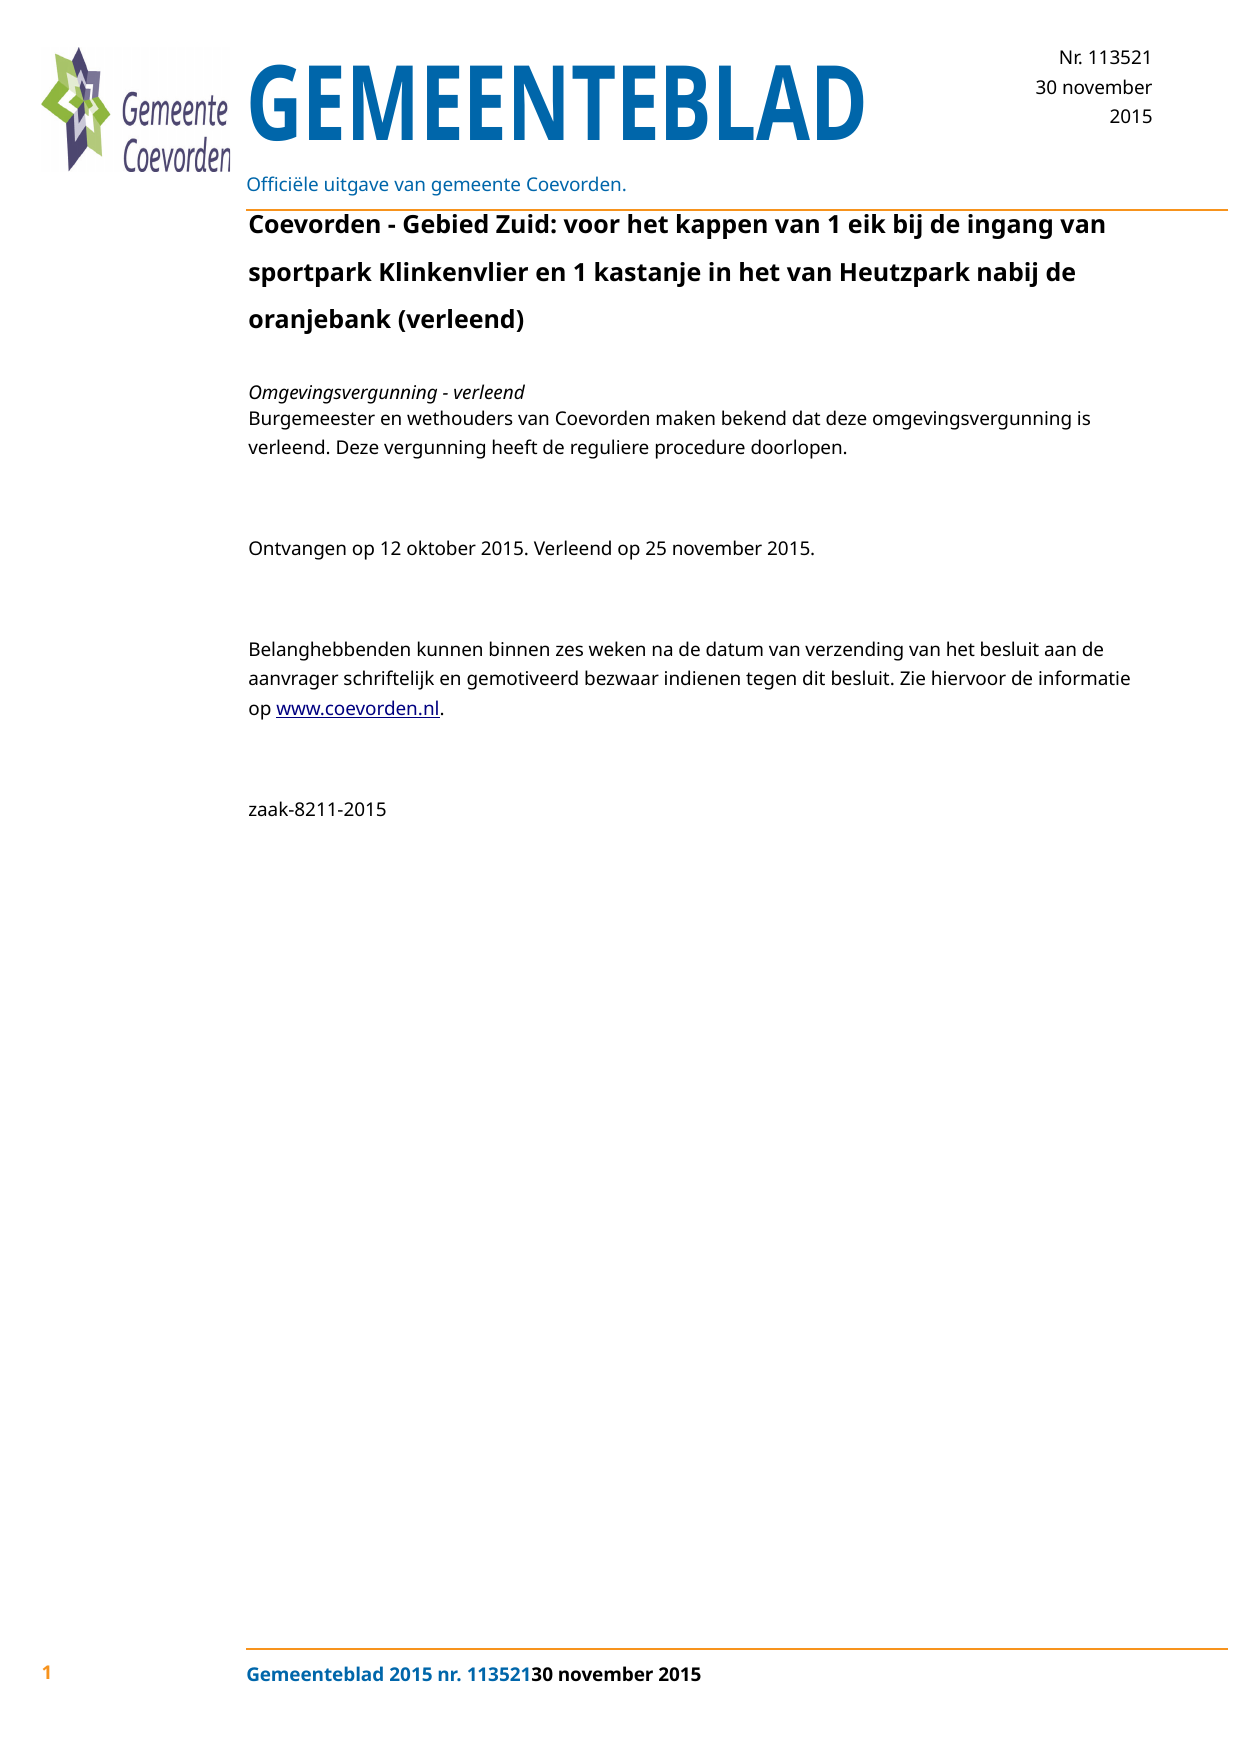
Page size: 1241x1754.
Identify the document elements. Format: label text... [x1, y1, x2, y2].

text Burgemeester en wethouders van Coevorden maken bekend dat deze omgevingsvergunning is verleend. Deze vergunning heeft de reguliere procedure doorlopen. [248, 405, 1152, 460]
text Belanghebbenden kunnen binnen zes weken na de datum van verzending van het besluit aan de aanvrager schriftelijk en gemotiveerd bezwaar indienen tegen dit besluit. Zie hiervoor de informatie op www.coevorden.nl. [248, 636, 1152, 721]
text Ontvangen op 12 oktober 2015. Verleend op 25 november 2015. [248, 535, 1152, 561]
picture [41, 47, 231, 172]
text Omgevingsvergunning - verleend [248, 379, 1152, 405]
text Coevorden - Gebied Zuid: voor het kappen van 1 eik bij de ingang van sportpark Klinkenvlier en 1 kastanje in het van Heutzpark nabij de oranjebank (verleend) [248, 211, 1152, 336]
text zaak-8211-2015 [248, 796, 1152, 822]
